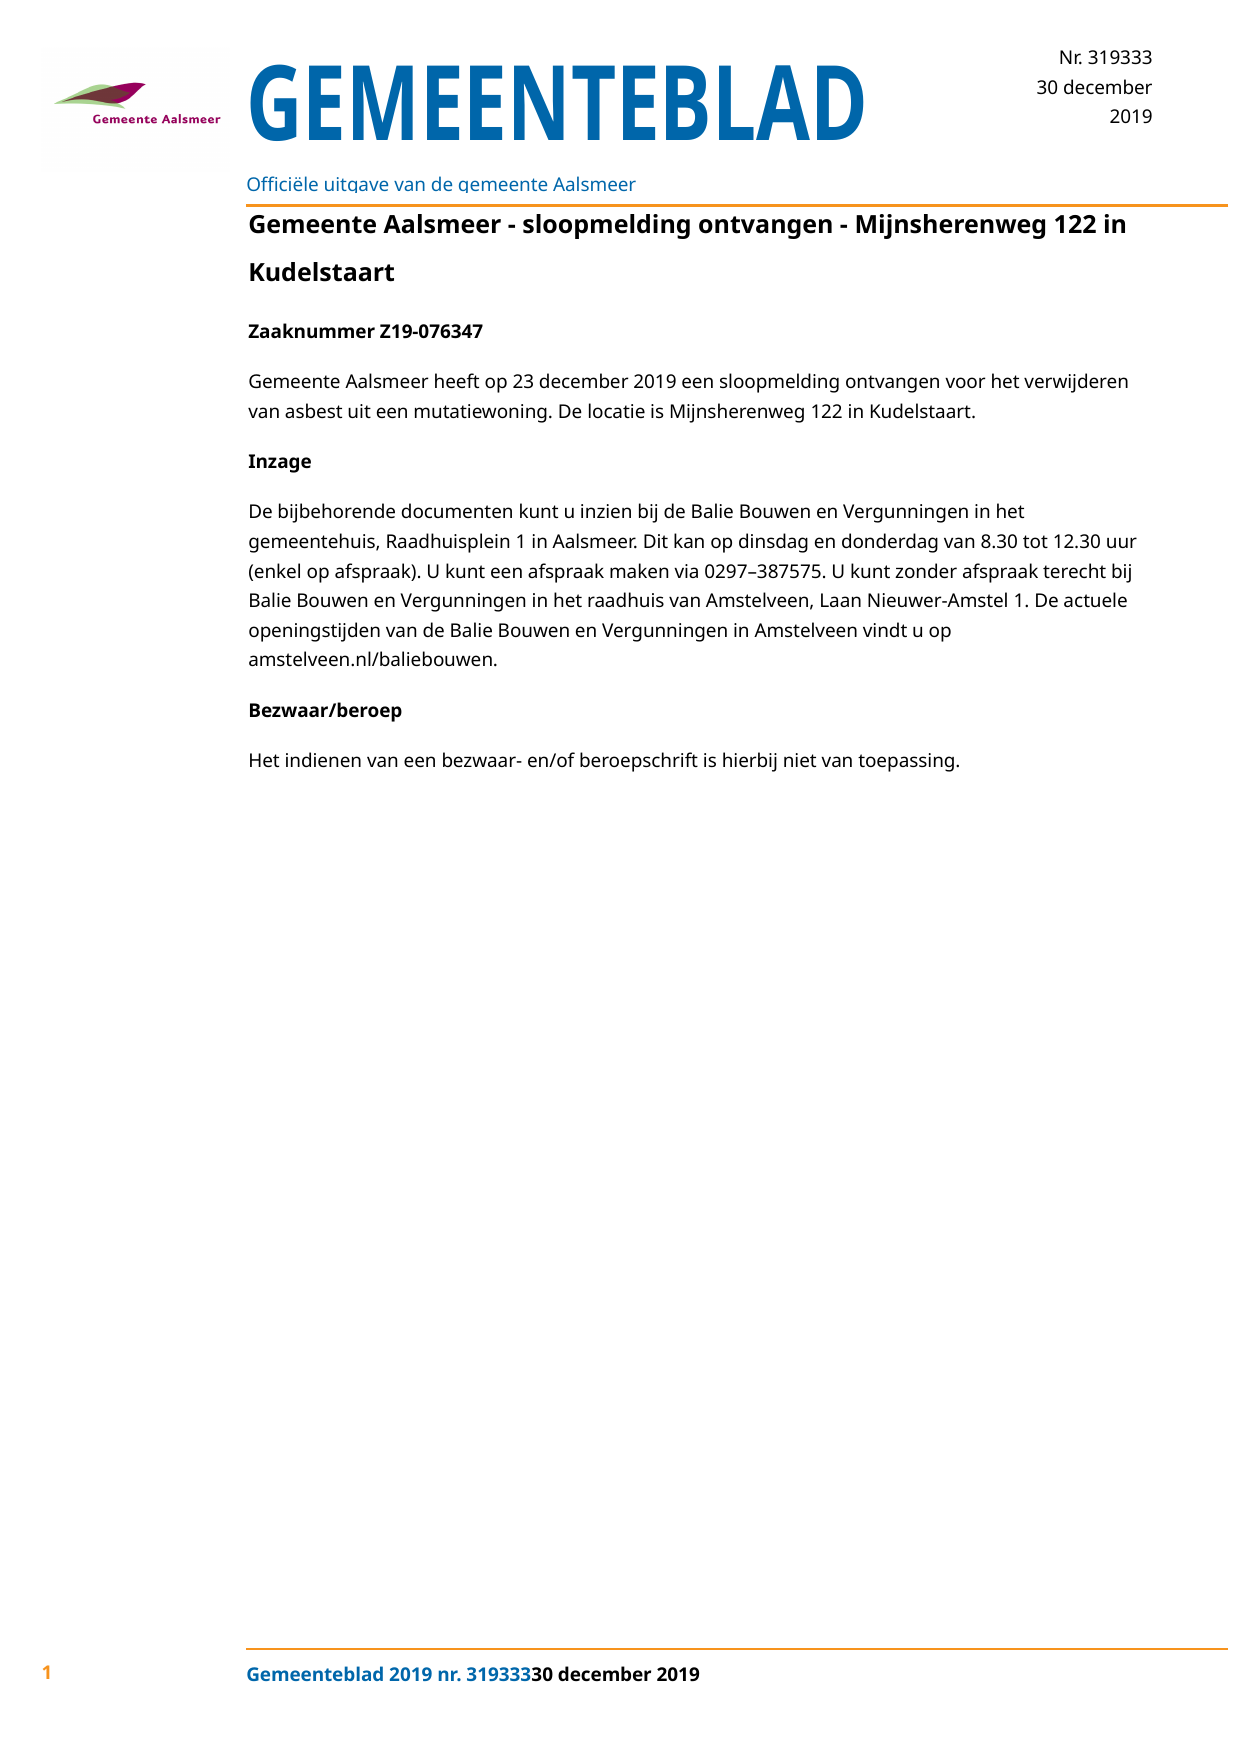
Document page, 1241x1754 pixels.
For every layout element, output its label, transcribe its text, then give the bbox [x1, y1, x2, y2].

picture [41, 47, 231, 172]
text Inzage [248, 448, 1152, 474]
text Gemeente Aalsmeer - sloopmelding ontvangen - Mijnsherenweg 122 in Kudelstaart [248, 207, 1152, 288]
text Het indienen van een bezwaar- en/of beroepschrift is hierbij niet van toepassing. [248, 747, 1152, 773]
text De bijbehorende documenten kunt u inzien bij de Balie Bouwen en Vergunningen in het gemeentehuis, Raadhuisplein 1 in Aalsmeer. Dit kan op dinsdag en donderdag van 8.30 tot 12.30 uur (enkel op afspraak). U kunt een afspraak maken via 0297–387575. U kunt zonder afspraak terecht bij Balie Bouwen en Vergunningen in het raadhuis van Amstelveen, Laan Nieuwer-Amstel 1. De actuele openingstijden van de Balie Bouwen en Vergunningen in Amstelveen vindt u op amstelveen.nl/baliebouwen. [248, 499, 1152, 672]
text Bezwaar/beroep [248, 697, 1152, 723]
text Gemeente Aalsmeer heeft op 23 december 2019 een sloopmelding ontvangen voor het verwijderen van asbest uit een mutatiewoning. De locatie is Mijnsherenweg 122 in Kudelstaart. [248, 368, 1152, 424]
text Zaaknummer Z19-076347 [248, 318, 1152, 344]
